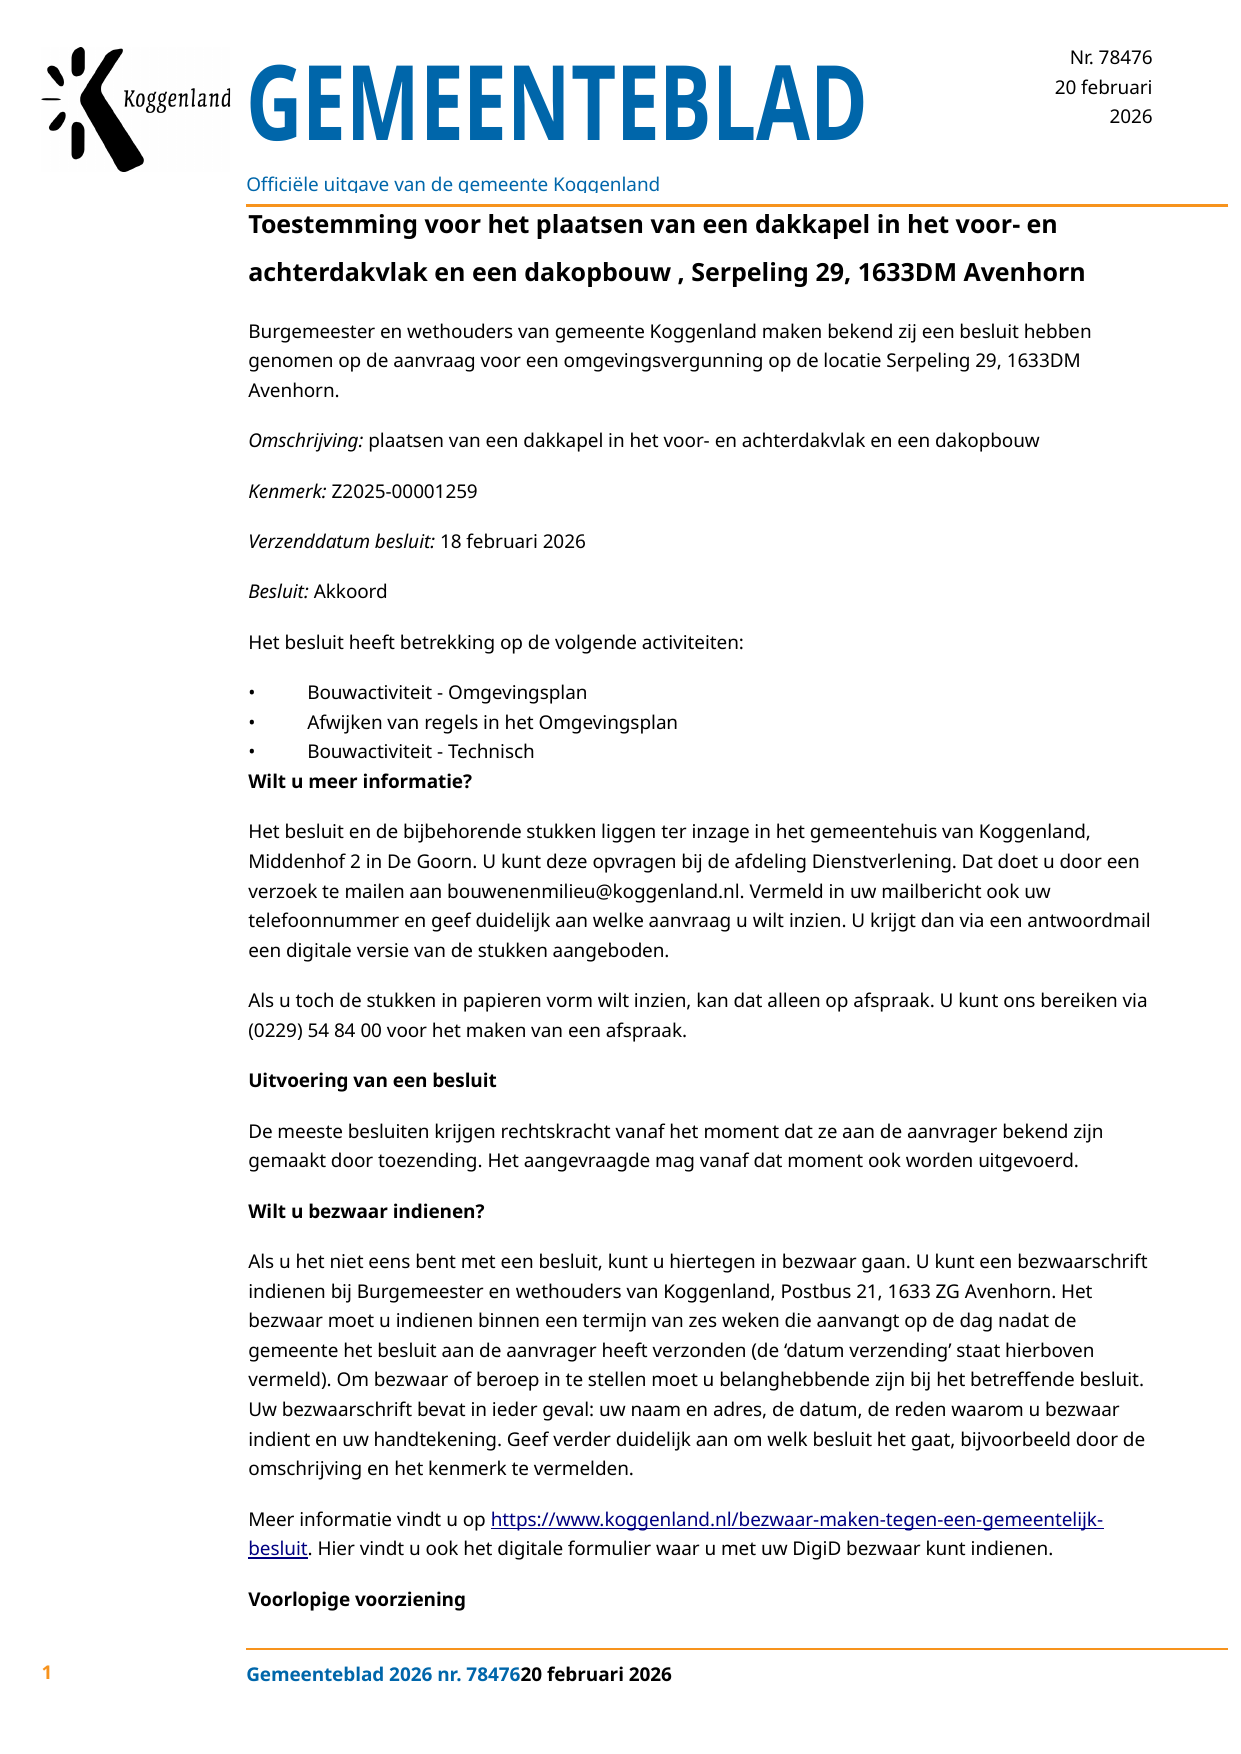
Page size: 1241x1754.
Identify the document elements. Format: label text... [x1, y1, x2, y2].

picture [41, 47, 231, 172]
text Burgemeester en wethouders van gemeente Koggenland maken bekend zij een besluit hebben genomen op de aanvraag voor een omgevingsvergunning op de locatie Serpeling 29, 1633DM Avenhorn. [248, 318, 1152, 403]
list Afwijken van regels in het Omgevingsplan [248, 709, 1152, 735]
text Omschrijving: plaatsen van een dakkapel in het voor- en achterdakvlak en een dakopbouw [248, 427, 1152, 453]
text Het besluit heeft betrekking op de volgende activiteiten: [248, 629, 1152, 655]
text Als u toch de stukken in papieren vorm wilt inzien, kan dat alleen op afspraak. U kunt ons bereiken via (0229) 54 84 00 voor het maken van een afspraak. [248, 987, 1152, 1043]
text Toestemming voor het plaatsen van een dakkapel in het voor- en achterdakvlak en een dakopbouw , Serpeling 29, 1633DM Avenhorn [248, 207, 1152, 288]
text Uitvoering van een besluit [248, 1067, 1152, 1093]
list Bouwactiviteit - Omgevingsplan [248, 679, 1152, 705]
text Kenmerk: Z2025-00001259 [248, 478, 1152, 504]
text Als u het niet eens bent met een besluit, kunt u hiertegen in bezwaar gaan. U kunt een bezwaarschrift indienen bij Burgemeester en wethouders van Koggenland, Postbus 21, 1633 ZG Avenhorn. Het bezwaar moet u indienen binnen een termijn van zes weken die aanvangt op de dag nadat de gemeente het besluit aan de aanvrager heeft verzonden (de ‘datum verzending’ staat hierboven vermeld). Om bezwaar of beroep in te stellen moet u belanghebbende zijn bij het betreffende besluit. Uw bezwaarschrift bevat in ieder geval: uw naam en adres, de datum, de reden waarom u bezwaar indient en uw handtekening. Geef verder duidelijk aan om welk besluit het gaat, bijvoorbeeld door de omschrijving en het kenmerk te vermelden. [248, 1248, 1152, 1481]
text De meeste besluiten krijgen rechtskracht vanaf het moment dat ze aan de aanvrager bekend zijn gemaakt door toezending. Het aangevraagde mag vanaf dat moment ook worden uitgevoerd. [248, 1118, 1152, 1173]
text Meer informatie vindt u op https://www.koggenland.nl/bezwaar-maken-tegen-een-gemeentelijk-besluit. Hier vindt u ook het digitale formulier waar u met uw DigiD bezwaar kunt indienen. [248, 1506, 1152, 1561]
text Besluit: Akkoord [248, 579, 1152, 604]
text Wilt u meer informatie? [248, 768, 1152, 794]
list Bouwactiviteit - Technisch [248, 739, 1152, 764]
text Wilt u bezwaar indienen? [248, 1198, 1152, 1224]
text Verzenddatum besluit: 18 februari 2026 [248, 528, 1152, 554]
text Het besluit en de bijbehorende stukken liggen ter inzage in het gemeentehuis van Koggenland, Middenhof 2 in De Goorn. U kunt deze opvragen bij de afdeling Dienstverlening. Dat doet u door een verzoek te mailen aan bouwenenmilieu@koggenland.nl. Vermeld in uw mailbericht ook uw telefoonnummer en geef duidelijk aan welke aanvraag u wilt inzien. U krijgt dan via een antwoordmail een digitale versie van de stukken aangeboden. [248, 819, 1152, 963]
text Voorlopige voorziening [248, 1586, 1152, 1612]
